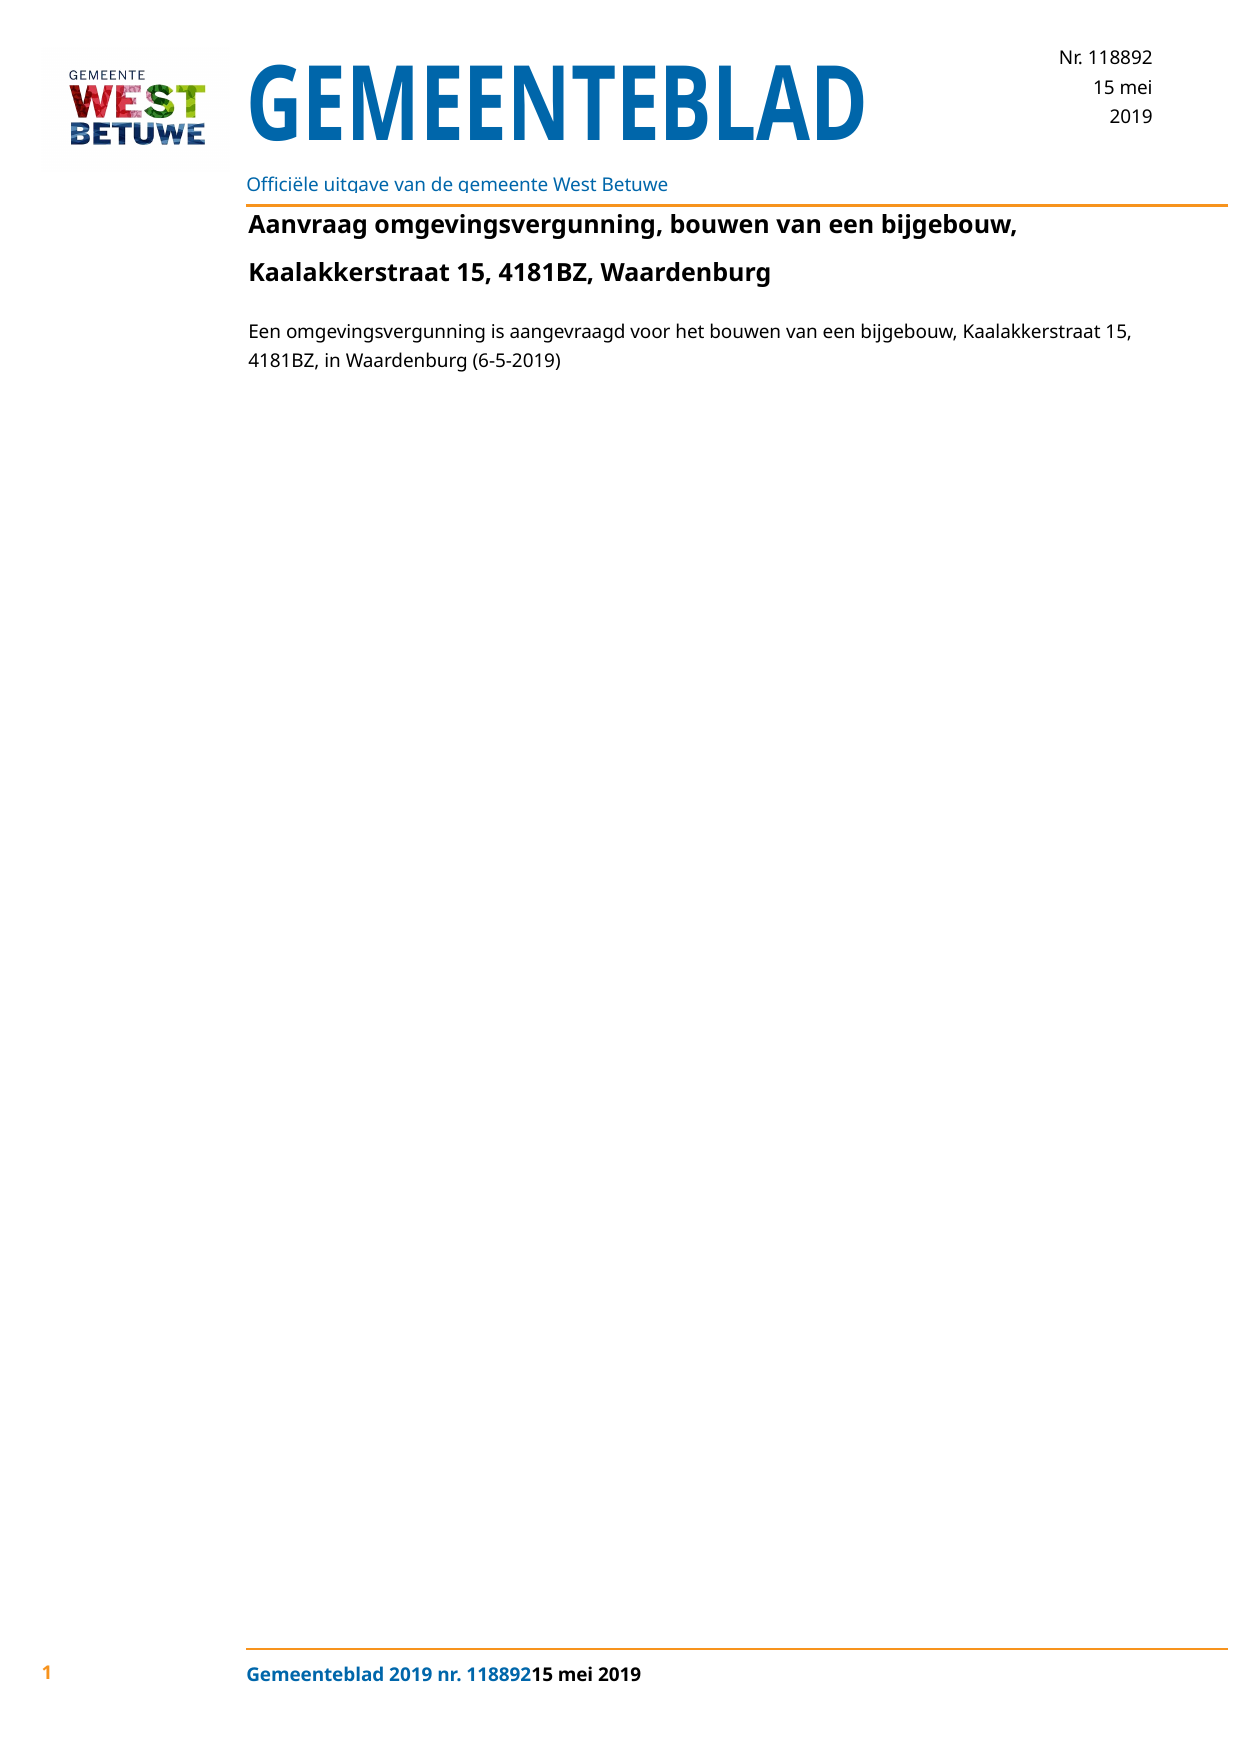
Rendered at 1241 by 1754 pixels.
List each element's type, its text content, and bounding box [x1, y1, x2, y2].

text Aanvraag omgevingsvergunning, bouwen van een bijgebouw, Kaalakkerstraat 15, 4181BZ, Waardenburg [248, 207, 1152, 288]
text Een omgevingsvergunning is aangevraagd voor het bouwen van een bijgebouw, Kaalakkerstraat 15, 4181BZ, in Waardenburg (6-5-2019) [248, 318, 1152, 373]
picture [41, 47, 231, 172]
